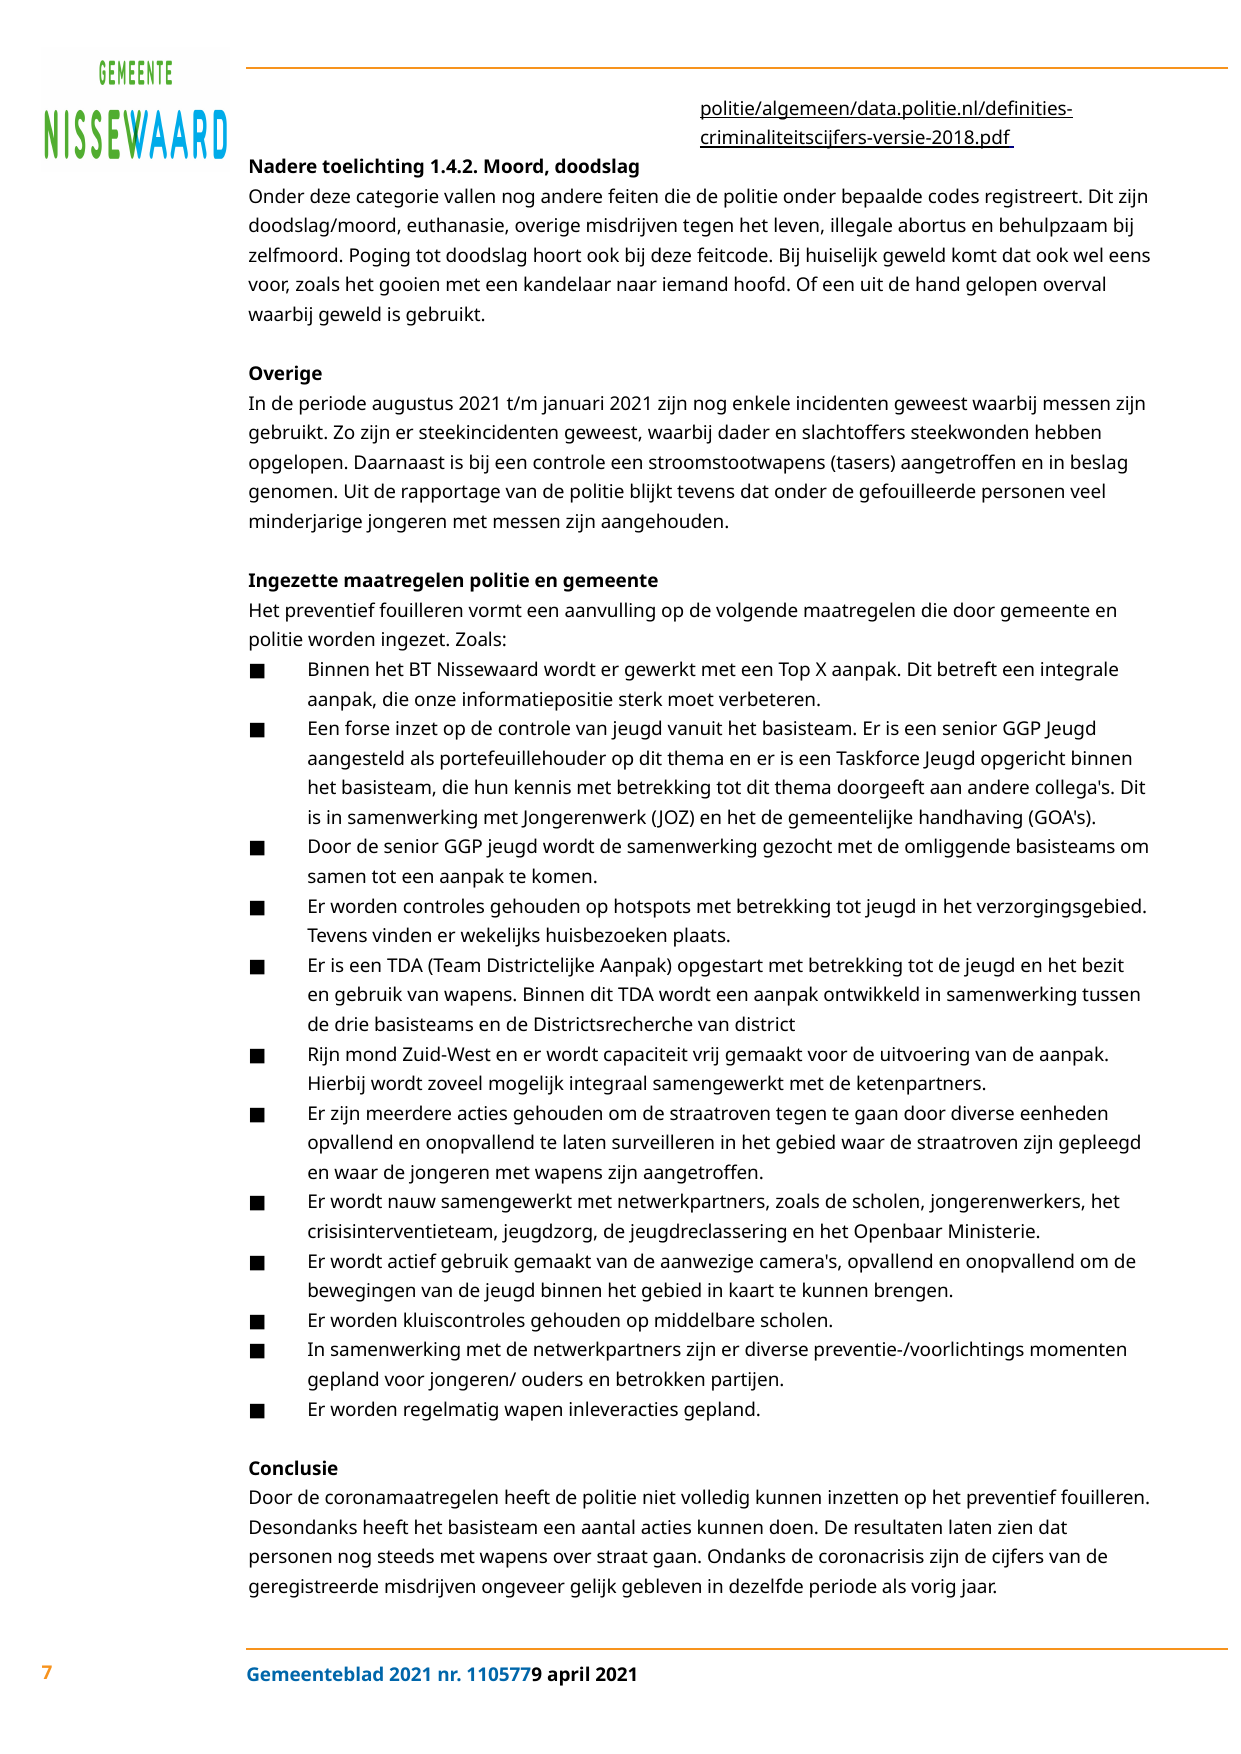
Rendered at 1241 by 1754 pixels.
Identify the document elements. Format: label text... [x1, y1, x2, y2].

list Er zijn meerdere acties gehouden om de straatroven tegen te gaan door diverse eenheden opvallend en onopvallend te laten surveilleren in het gebied waar de straatroven zijn gepleegd en waar de jongeren met wapens zijn aangetroffen. [248, 1100, 1152, 1185]
table_cell politie/algemeen/data.politie.nl/definities-criminaliteitscijfers-versie-2018.pdf [700, 95, 1152, 150]
list Er worden kluiscontroles gehouden op middelbare scholen. [248, 1307, 1152, 1333]
text Conclusie [248, 1455, 1152, 1481]
picture [41, 47, 231, 172]
text In de periode augustus 2021 t/m januari 2021 zijn nog enkele incidenten geweest waarbij messen zijn gebruikt. Zo zijn er steekincidenten geweest, waarbij dader en slachtoffers steekwonden hebben opgelopen. Daarnaast is bij een controle een stroomstootwapens (tasers) aangetroffen en in beslag genomen. Uit de rapportage van de politie blijkt tevens dat onder de gefouilleerde personen veel minderjarige jongeren met messen zijn aangehouden. [248, 390, 1152, 534]
table_cell [248, 95, 700, 150]
text Onder deze categorie vallen nog andere feiten die de politie onder bepaalde codes registreert. Dit zijn doodslag/moord, euthanasie, overige misdrijven tegen het leven, illegale abortus en behulpzaam bij zelfmoord. Poging tot doodslag hoort ook bij deze feitcode. Bij huiselijk geweld komt dat ook wel eens voor, zoals het gooien met een kandelaar naar iemand hoofd. Of een uit de hand gelopen overval waarbij geweld is gebruikt. [248, 183, 1152, 327]
text Door de coronamaatregelen heeft de politie niet volledig kunnen inzetten op het preventief fouilleren. Desondanks heeft het basisteam een aantal acties kunnen doen. De resultaten laten zien dat personen nog steeds met wapens over straat gaan. Ondanks de coronacrisis zijn de cijfers van de geregistreerde misdrijven ongeveer gelijk gebleven in dezelfde periode als vorig jaar. [248, 1484, 1152, 1599]
list Er wordt nauw samengewerkt met netwerkpartners, zoals de scholen, jongerenwerkers, het crisisinterventieteam, jeugdzorg, de jeugdreclassering en het Openbaar Ministerie. [248, 1189, 1152, 1244]
list Rijn mond Zuid-West en er wordt capaciteit vrij gemaakt voor de uitvoering van de aanpak. Hierbij wordt zoveel mogelijk integraal samengewerkt met de ketenpartners. [248, 1041, 1152, 1096]
list Er is een TDA (Team Districtelijke Aanpak) opgestart met betrekking tot de jeugd en het bezit en gebruik van wapens. Binnen dit TDA wordt een aanpak ontwikkeld in samenwerking tussen de drie basisteams en de Districtsrecherche van district [248, 952, 1152, 1037]
text Ingezette maatregelen politie en gemeente [248, 567, 1152, 593]
list In samenwerking met de netwerkpartners zijn er diverse preventie-/voorlichtings momenten gepland voor jongeren/ ouders en betrokken partijen. [248, 1337, 1152, 1392]
list Er worden controles gehouden op hotspots met betrekking tot jeugd in het verzorgingsgebied. Tevens vinden er wekelijks huisbezoeken plaats. [248, 893, 1152, 948]
list Door de senior GGP jeugd wordt de samenwerking gezocht met de omliggende basisteams om samen tot een aanpak te komen. [248, 834, 1152, 889]
text Nadere toelichting 1.4.2. Moord, doodslag [248, 153, 1152, 179]
list Er worden regelmatig wapen inleveracties gepland. [248, 1396, 1152, 1422]
list Binnen het BT Nissewaard wordt er gewerkt met een Top X aanpak. Dit betreft een integrale aanpak, die onze informatiepositie sterk moet verbeteren. [248, 656, 1152, 712]
text Het preventief fouilleren vormt een aanvulling op de volgende maatregelen die door gemeente en politie worden ingezet. Zoals: [248, 597, 1152, 652]
text Overige [248, 360, 1152, 386]
list Een forse inzet op de controle van jeugd vanuit het basisteam. Er is een senior GGP Jeugd aangesteld als portefeuillehouder op dit thema en er is een Taskforce Jeugd opgericht binnen het basisteam, die hun kennis met betrekking tot dit thema doorgeeft aan andere collega's. Dit is in samenwerking met Jongerenwerk (JOZ) en het de gemeentelijke handhaving (GOA's). [248, 715, 1152, 830]
list Er wordt actief gebruik gemaakt van de aanwezige camera's, opvallend en onopvallend om de bewegingen van de jeugd binnen het gebied in kaart te kunnen brengen. [248, 1248, 1152, 1303]
